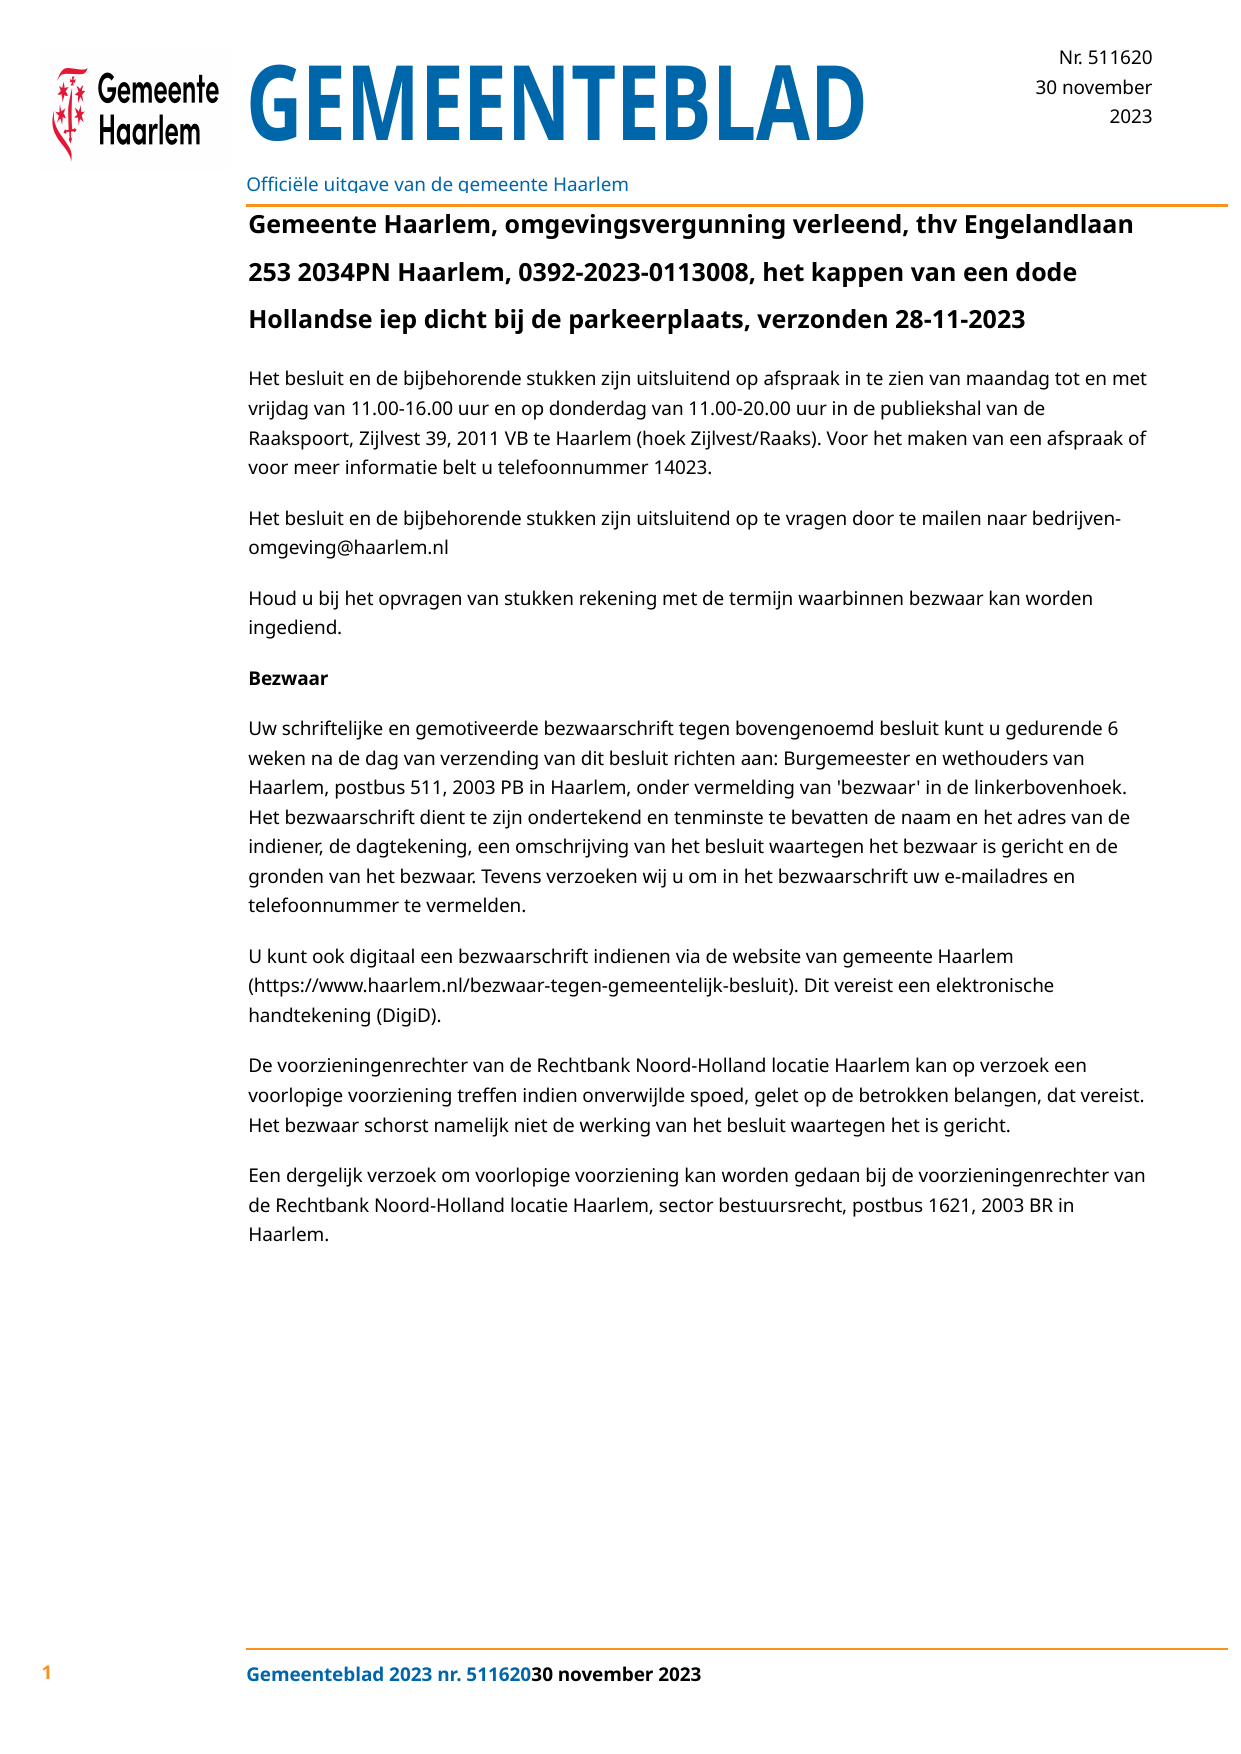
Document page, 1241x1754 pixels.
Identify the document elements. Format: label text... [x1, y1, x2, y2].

text Een dergelijk verzoek om voorlopige voorziening kan worden gedaan bij de voorzieningenrechter van de Rechtbank Noord-Holland locatie Haarlem, sector bestuursrecht, postbus 1621, 2003 BR in Haarlem. [248, 1162, 1152, 1247]
text Uw schriftelijke en gemotiveerde bezwaarschrift tegen bovengenoemd besluit kunt u gedurende 6 weken na de dag van verzending van dit besluit richten aan: Burgemeester en wethouders van Haarlem, postbus 511, 2003 PB in Haarlem, onder vermelding van 'bezwaar' in de linkerbovenhoek. Het bezwaarschrift dient te zijn ondertekend en tenminste te bevatten de naam en het adres van de indiener, de dagtekening, een omschrijving van het besluit waartegen het bezwaar is gericht en de gronden van het bezwaar. Tevens verzoeken wij u om in het bezwaarschrift uw e-mailadres en telefoonnummer te vermelden. [248, 715, 1152, 918]
text Het besluit en de bijbehorende stukken zijn uitsluitend op te vragen door te mailen naar bedrijven-omgeving@haarlem.nl [248, 505, 1152, 560]
text Gemeente Haarlem, omgevingsvergunning verleend, thv Engelandlaan 253 2034PN Haarlem, 0392-2023-0113008, het kappen van een dode Hollandse iep dicht bij de parkeerplaats, verzonden 28-11-2023 [248, 207, 1152, 336]
text Bezwaar [248, 665, 1152, 690]
text U kunt ook digitaal een bezwaarschrift indienen via de website van gemeente Haarlem (https://www.haarlem.nl/bezwaar-tegen-gemeentelijk-besluit). Dit vereist een elektronische handtekening (DigiD). [248, 943, 1152, 1028]
text De voorzieningenrechter van de Rechtbank Noord-Holland locatie Haarlem kan op verzoek een voorlopige voorziening treffen indien onverwijlde spoed, gelet op de betrokken belangen, dat vereist. Het bezwaar schorst namelijk niet de werking van het besluit waartegen het is gericht. [248, 1053, 1152, 1137]
picture [41, 47, 231, 172]
text Houd u bij het opvragen van stukken rekening met de termijn waarbinnen bezwaar kan worden ingediend. [248, 585, 1152, 640]
text Het besluit en de bijbehorende stukken zijn uitsluitend op afspraak in te zien van maandag tot en met vrijdag van 11.00-16.00 uur en op donderdag van 11.00-20.00 uur in de publiekshal van de Raakspoort, Zijlvest 39, 2011 VB te Haarlem (hoek Zijlvest/Raaks). Voor het maken van een afspraak of voor meer informatie belt u telefoonnummer 14023. [248, 366, 1152, 480]
